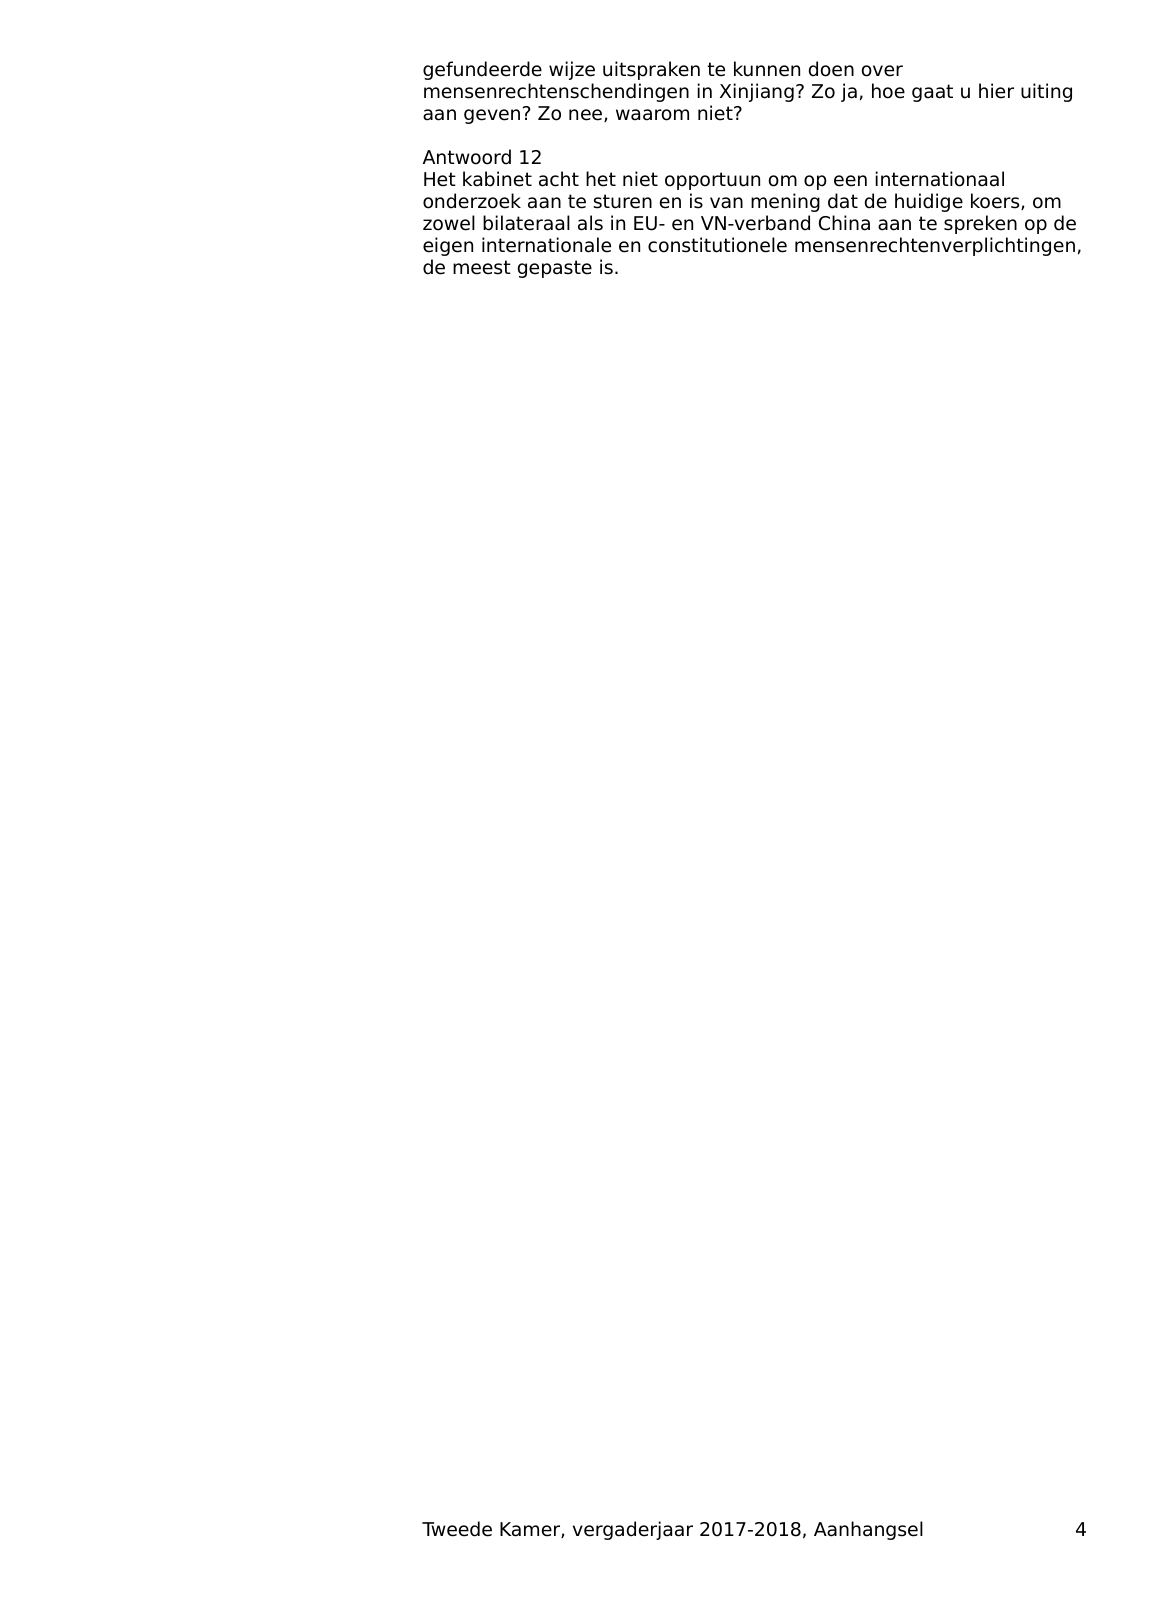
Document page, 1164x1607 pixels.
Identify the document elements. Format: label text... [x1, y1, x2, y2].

text Het kabinet acht het niet opportuun om op een internationaal onderzoek aan te sturen en is van mening dat de huidige koers, om zowel bilateraal als in EU- en VN-verband China aan te spreken op de eigen internationale en constitutionele mensenrechtenverplichtingen, de meest gepaste is. [422, 169, 1087, 279]
text Antwoord 12 [422, 147, 1087, 169]
text gefundeerde wijze uitspraken te kunnen doen over mensenrechtenschendingen in Xinjiang? Zo ja, hoe gaat u hier uiting aan geven? Zo nee, waarom niet? [422, 59, 1087, 125]
